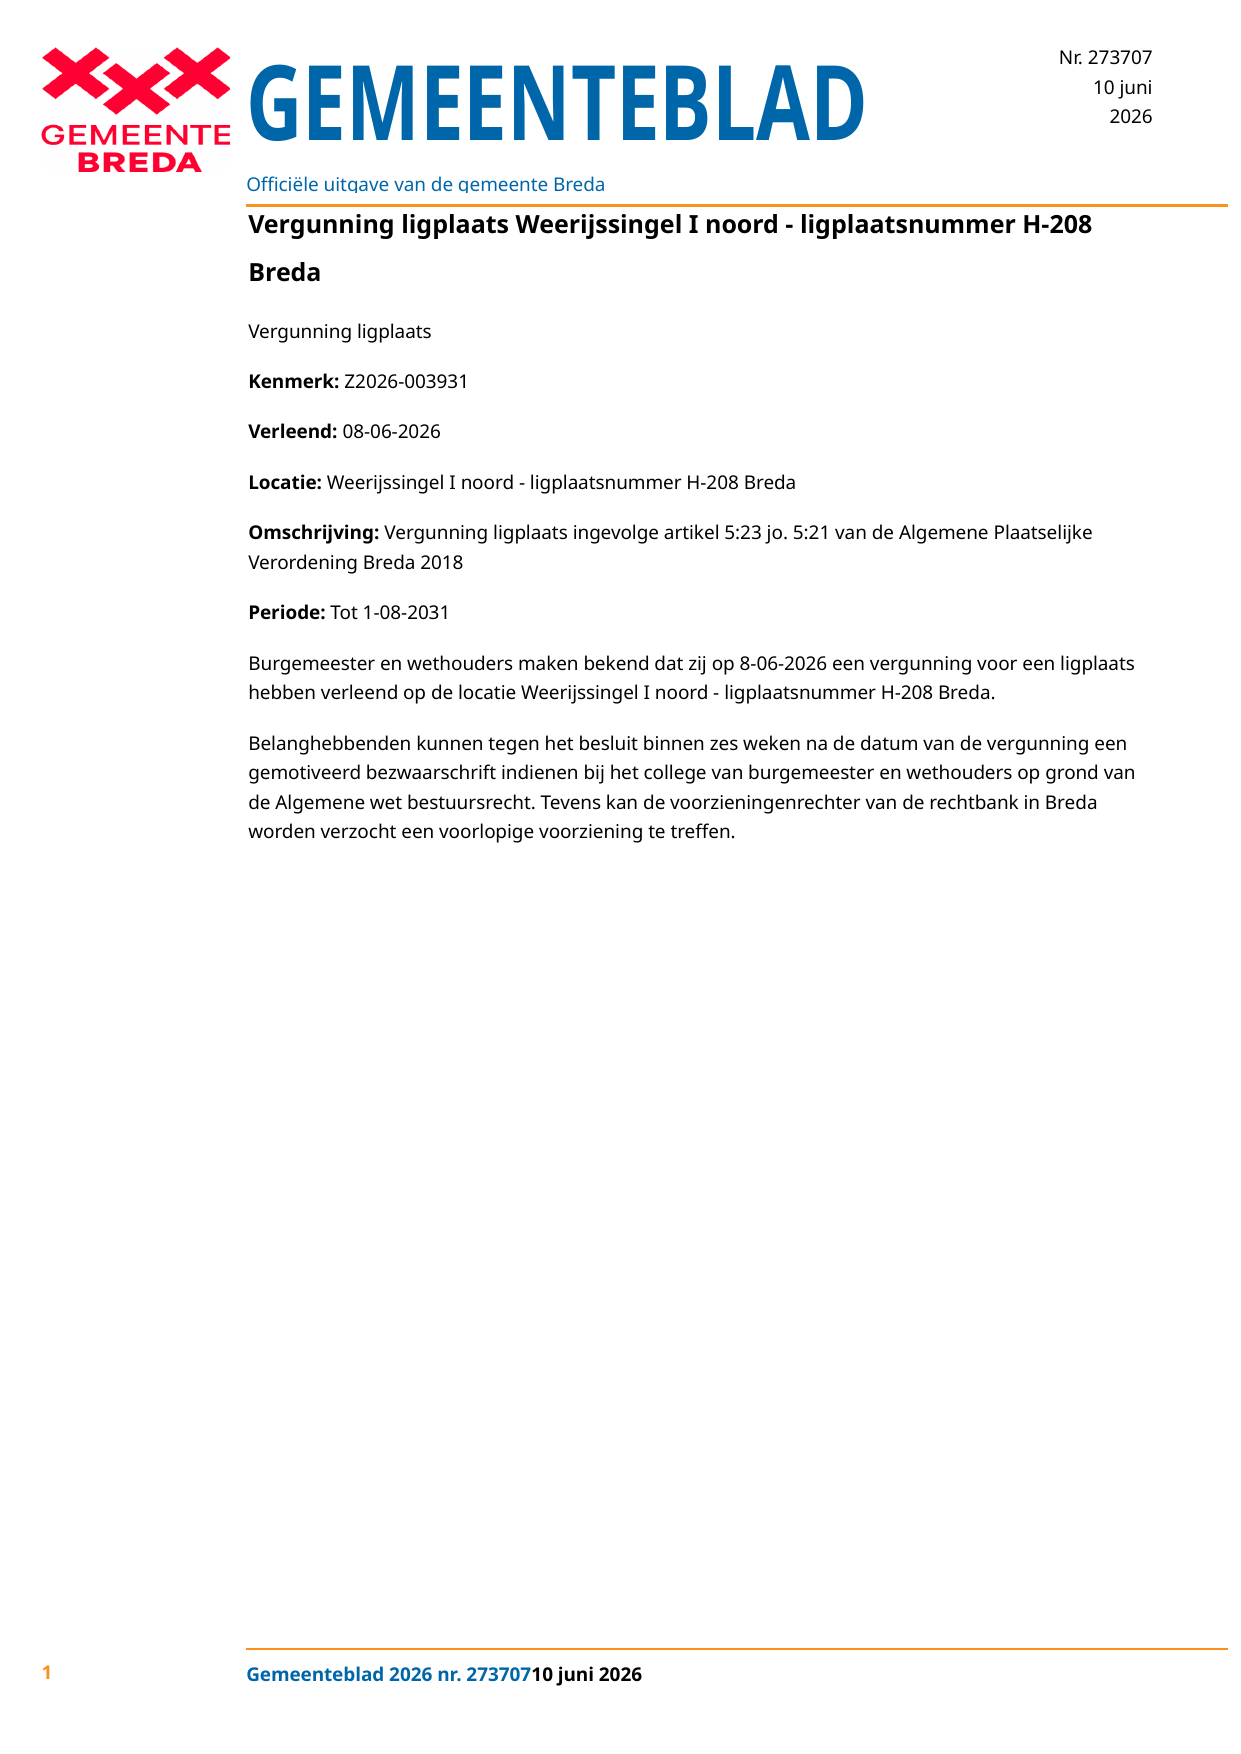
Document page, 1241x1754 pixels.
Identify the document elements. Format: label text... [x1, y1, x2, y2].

text Locatie: Weerijssingel I noord - ligplaatsnummer H-208 Breda [248, 469, 1152, 495]
text Vergunning ligplaats [248, 318, 1152, 344]
text Omschrijving: Vergunning ligplaats ingevolge artikel 5:23 jo. 5:21 van de Algemene Plaatselijke Verordening Breda 2018 [248, 519, 1152, 575]
text Vergunning ligplaats Weerijssingel I noord - ligplaatsnummer H-208 Breda [248, 207, 1152, 288]
text Belanghebbenden kunnen tegen het besluit binnen zes weken na de datum van de vergunning een gemotiveerd bezwaarschrift indienen bij het college van burgemeester en wethouders op grond van de Algemene wet bestuursrecht. Tevens kan de voorzieningenrechter van de rechtbank in Breda worden verzocht een voorlopige voorziening te treffen. [248, 730, 1152, 844]
text Kenmerk: Z2026-003931 [248, 368, 1152, 394]
picture [41, 47, 231, 172]
text Burgemeester en wethouders maken bekend dat zij op 8-06-2026 een vergunning voor een ligplaats hebben verleend op de locatie Weerijssingel I noord - ligplaatsnummer H-208 Breda. [248, 650, 1152, 705]
text Verleend: 08-06-2026 [248, 419, 1152, 444]
text Periode: Tot 1-08-2031 [248, 599, 1152, 625]
